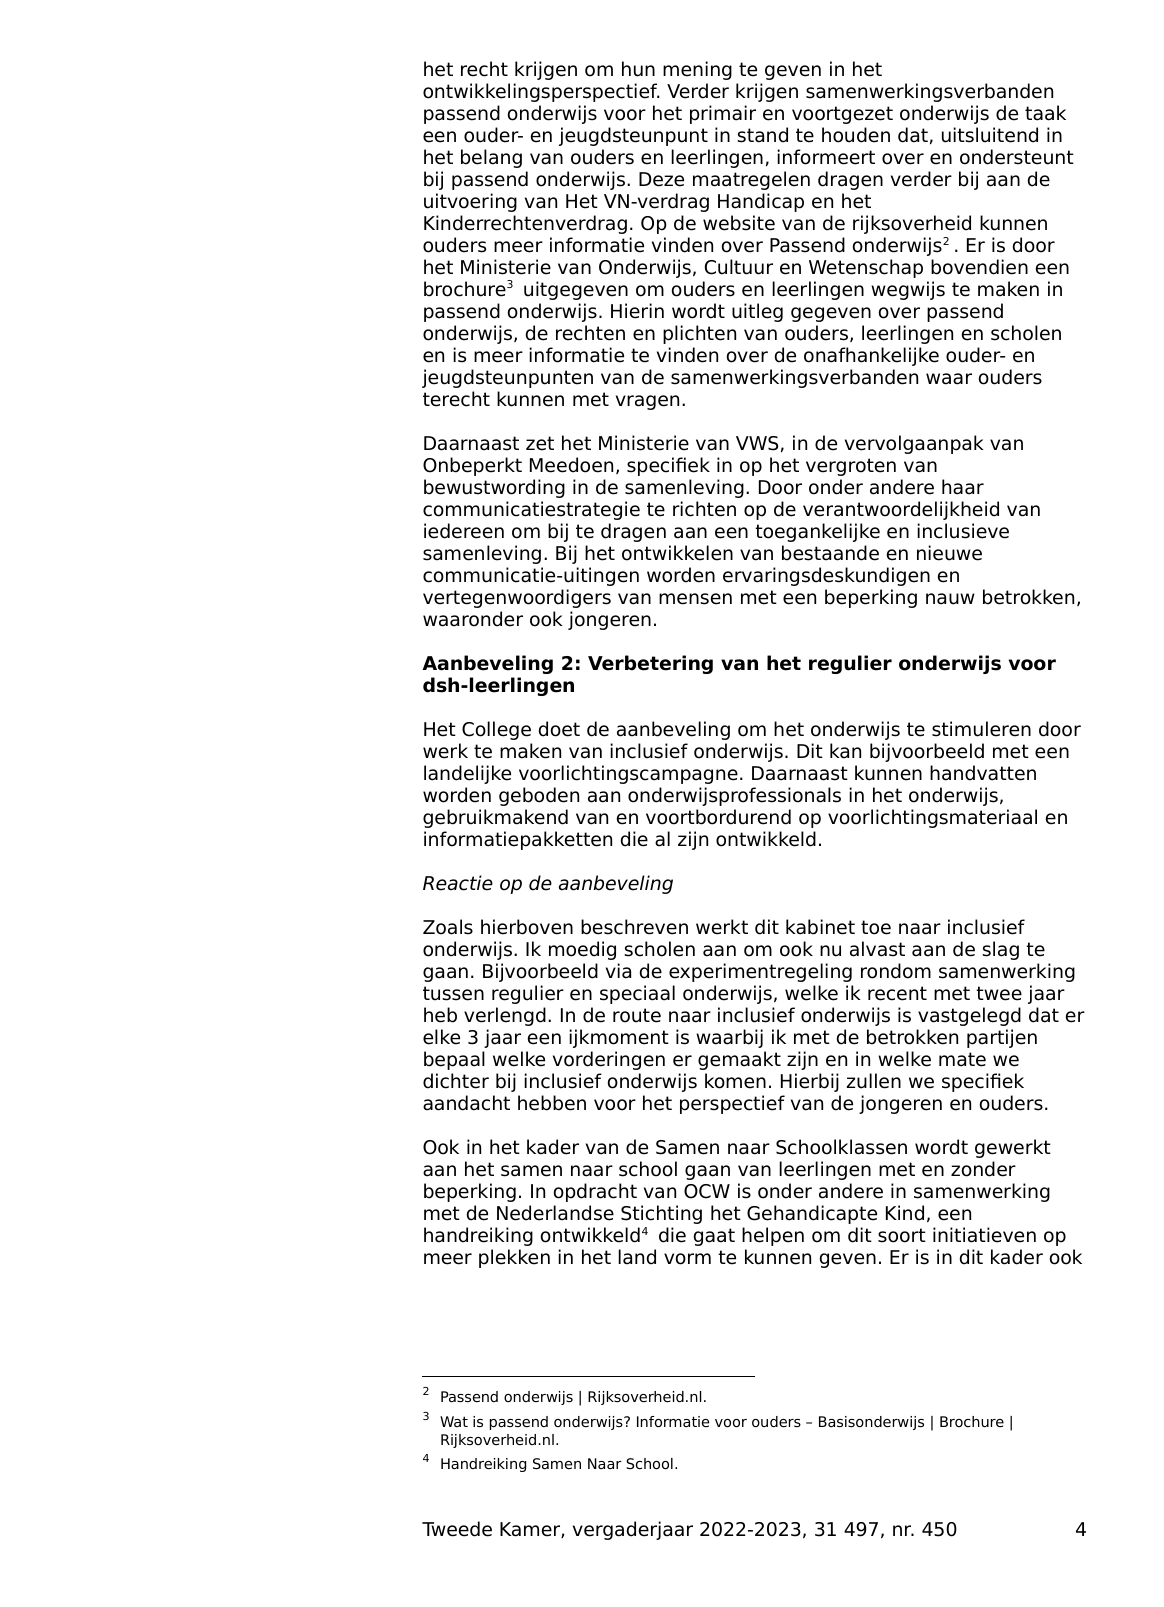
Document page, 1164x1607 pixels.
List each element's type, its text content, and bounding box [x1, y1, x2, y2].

subtitle Aanbeveling 2: Verbetering van het regulier onderwijs voor dsh-leerlingen [422, 653, 1087, 697]
text Handreiking Samen Naar School. [422, 1452, 1087, 1474]
text Wat is passend onderwijs? Informatie voor ouders – Basisonderwijs | Brochure | Rijksoverheid.nl. [422, 1410, 1087, 1449]
text Zoals hierboven beschreven werkt dit kabinet toe naar inclusief onderwijs. Ik moedig scholen aan om ook nu alvast aan de slag te gaan. Bijvoorbeeld via de experimentregeling rondom samenwerking tussen regulier en speciaal onderwijs, welke ik recent met twee jaar heb verlengd. In de route naar inclusief onderwijs is vastgelegd dat er elke 3 jaar een ijkmoment is waarbij ik met de betrokken partijen bepaal welke vorderingen er gemaakt zijn en in welke mate we dichter bij inclusief onderwijs komen. Hierbij zullen we specifiek aandacht hebben voor het perspectief van de jongeren en ouders. [422, 917, 1087, 1115]
text Het College doet de aanbeveling om het onderwijs te stimuleren door werk te maken van inclusief onderwijs. Dit kan bijvoorbeeld met een landelijke voorlichtingscampagne. Daarnaast kunnen handvatten worden geboden aan onderwijsprofessionals in het onderwijs, gebruikmakend van en voortbordurend op voorlichtingsmateriaal en informatiepakketten die al zijn ontwikkeld. [422, 719, 1087, 851]
text Daarnaast zet het Ministerie van VWS, in de vervolgaanpak van Onbeperkt Meedoen, specifiek in op het vergroten van bewustwording in de samenleving. Door onder andere haar communicatiestrategie te richten op de verantwoordelijkheid van iedereen om bij te dragen aan een toegankelijke en inclusieve samenleving. Bij het ontwikkelen van bestaande en nieuwe communicatie-uitingen worden ervaringsdeskundigen en vertegenwoordigers van mensen met een beperking nauw betrokken, waaronder ook jongeren. [422, 433, 1087, 631]
subtitle Reactie op de aanbeveling [422, 873, 1087, 895]
text het recht krijgen om hun mening te geven in het ontwikkelingsperspectief. Verder krijgen samenwerkingsverbanden passend onderwijs voor het primair en voortgezet onderwijs de taak een ouder- en jeugdsteunpunt in stand te houden dat, uitsluitend in het belang van ouders en leerlingen, informeert over en ondersteunt bij passend onderwijs. Deze maatregelen dragen verder bij aan de uitvoering van Het VN-verdrag Handicap en het Kinderrechtenverdrag. Op de website van de rijksoverheid kunnen ouders meer informatie vinden over Passend onderwijs. Er is door het Ministerie van Onderwijs, Cultuur en Wetenschap bovendien een brochure uitgegeven om ouders en leerlingen wegwijs te maken in passend onderwijs. Hierin wordt uitleg gegeven over passend onderwijs, de rechten en plichten van ouders, leerlingen en scholen en is meer informatie te vinden over de onafhankelijke ouder- en jeugdsteunpunten van de samenwerkingsverbanden waar ouders terecht kunnen met vragen. [422, 59, 1087, 411]
text Passend onderwijs | Rijksoverheid.nl. [422, 1385, 1087, 1407]
text Ook in het kader van de Samen naar Schoolklassen wordt gewerkt aan het samen naar school gaan van leerlingen met en zonder beperking. In opdracht van OCW is onder andere in samenwerking met de Nederlandse Stichting het Gehandicapte Kind, een handreiking ontwikkeld die gaat helpen om dit soort initiatieven op meer plekken in het land vorm te kunnen geven. Er is in dit kader ook [422, 1137, 1087, 1313]
